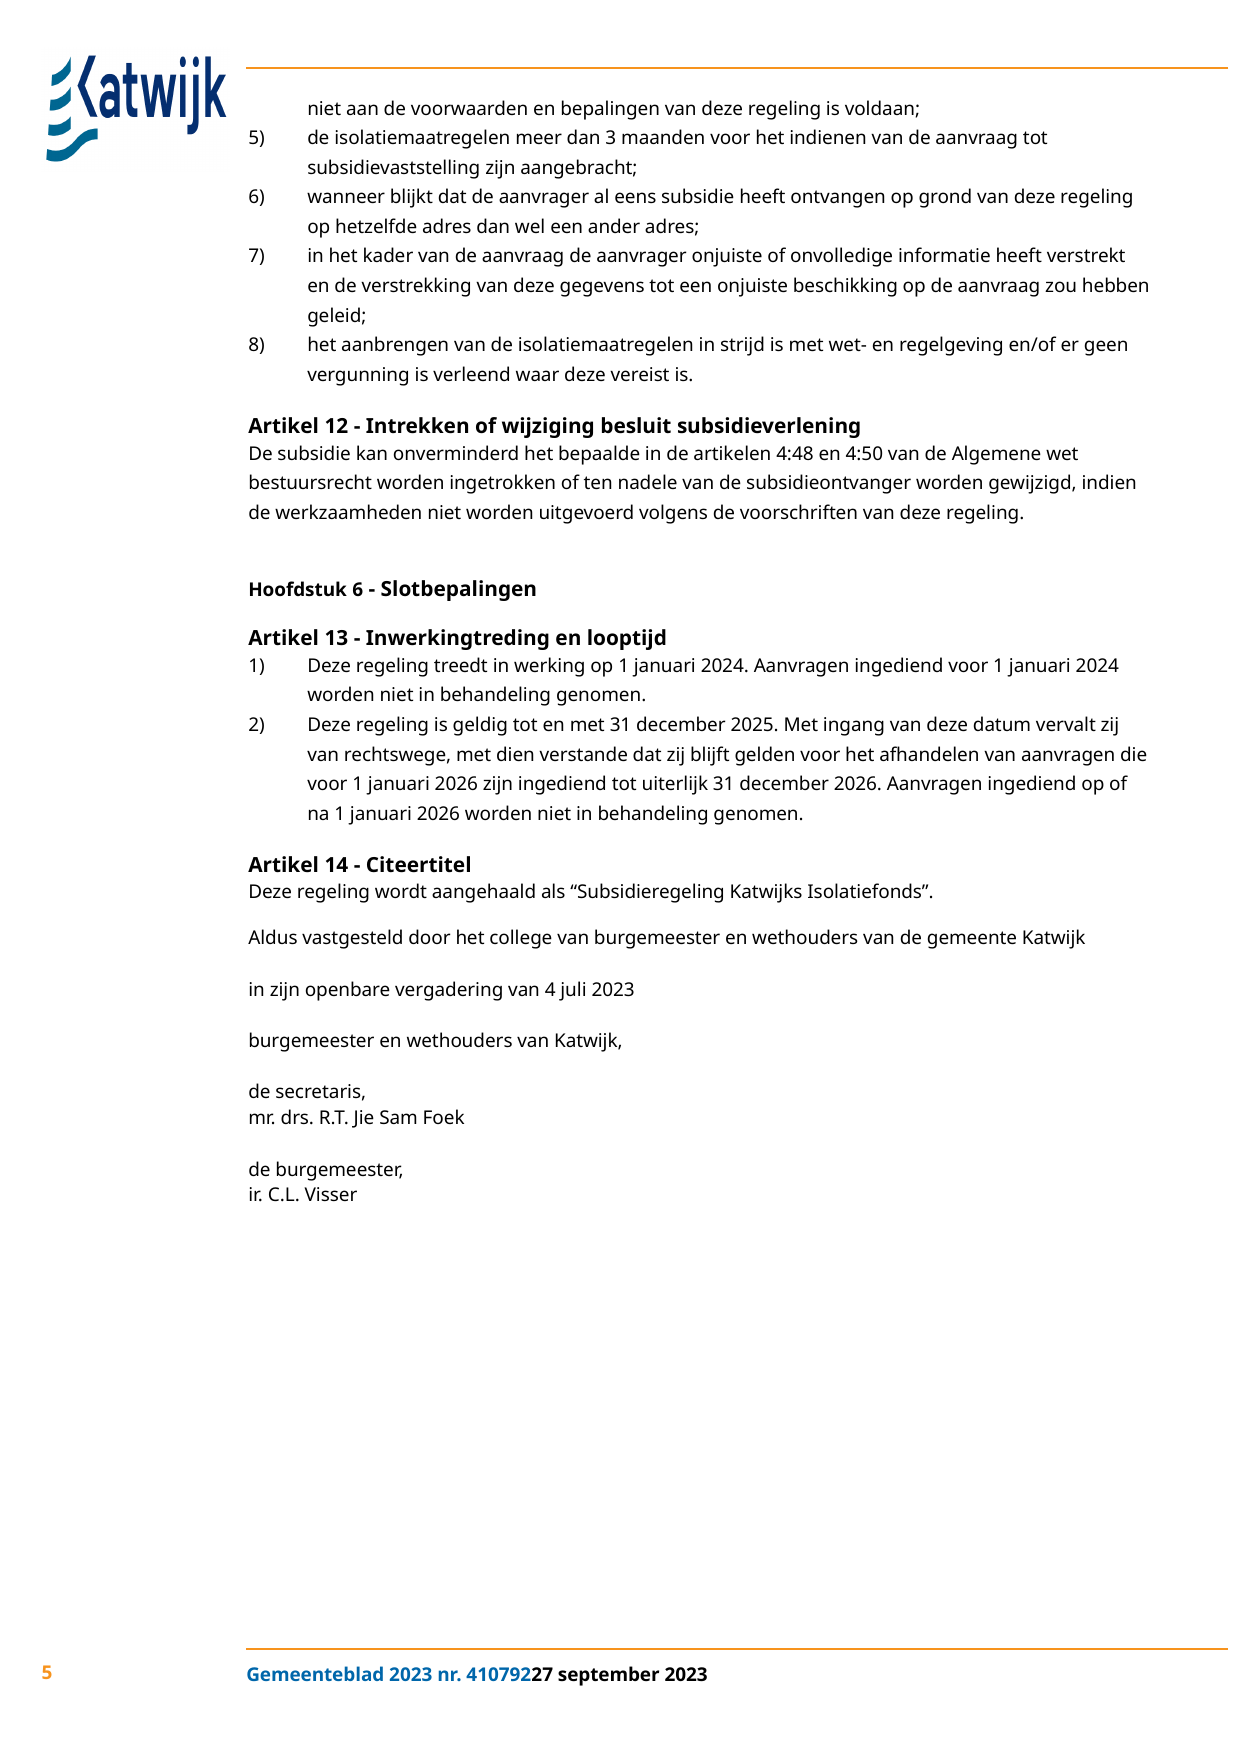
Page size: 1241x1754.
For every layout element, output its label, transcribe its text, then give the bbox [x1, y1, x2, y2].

list wanneer blijkt dat de aanvrager al eens subsidie heeft ontvangen op grond van deze regeling op hetzelfde adres dan wel een ander adres; [248, 183, 1152, 239]
list Deze regeling is geldig tot en met 31 december 2025. Met ingang van deze datum vervalt zij van rechtswege, met dien verstande dat zij blijft gelden voor het afhandelen van aanvragen die voor 1 januari 2026 zijn ingediend tot uiterlijk 31 december 2026. Aanvragen ingediend op of na 1 januari 2026 worden niet in behandeling genomen. [248, 711, 1152, 826]
list in het kader van de aanvraag de aanvrager onjuiste of onvolledige informatie heeft verstrekt en de verstrekking van deze gegevens tot een onjuiste beschikking op de aanvraag zou hebben geleid; [248, 243, 1152, 328]
text mr. drs. R.T. Jie Sam Foek [248, 1104, 1152, 1130]
text de secretaris, [248, 1079, 1152, 1104]
list het aanbrengen van de isolatiemaatregelen in strijd is met wet- en regelgeving en/of er geen vergunning is verleend waar deze vereist is. [248, 331, 1152, 387]
text Aldus vastgesteld door het college van burgemeester en wethouders van de gemeente Katwijk [248, 924, 1152, 950]
list Deze regeling treedt in werking op 1 januari 2024. Aanvragen ingediend voor 1 januari 2024 worden niet in behandeling genomen. [248, 652, 1152, 707]
text Artikel 14 - Citeertitel [248, 850, 1152, 879]
list niet aan de voorwaarden en bepalingen van deze regeling is voldaan; [248, 95, 1152, 121]
text Artikel 13 - Inwerkingtreding en looptijd [248, 623, 1152, 652]
text Artikel 12 - Intrekken of wijziging besluit subsidieverlening [248, 411, 1152, 440]
text Hoofdstuk 6 - Slotbepalingen [248, 574, 1152, 603]
text ir. C.L. Visser [248, 1182, 1152, 1207]
text in zijn openbare vergadering van 4 juli 2023 [248, 976, 1152, 1002]
text burgemeester en wethouders van Katwijk, [248, 1027, 1152, 1053]
list de isolatiemaatregelen meer dan 3 maanden voor het indienen van de aanvraag tot subsidievaststelling zijn aangebracht; [248, 124, 1152, 180]
text Deze regeling wordt aangehaald als “Subsidieregeling Katwijks Isolatiefonds”. [248, 879, 1152, 904]
picture [41, 47, 231, 172]
text De subsidie kan onverminderd het bepaalde in de artikelen 4:48 en 4:50 van de Algemene wet bestuursrecht worden ingetrokken of ten nadele van de subsidieontvanger worden gewijzigd, indien de werkzaamheden niet worden uitgevoerd volgens de voorschriften van deze regeling. [248, 440, 1152, 525]
text de burgemeester, [248, 1156, 1152, 1182]
